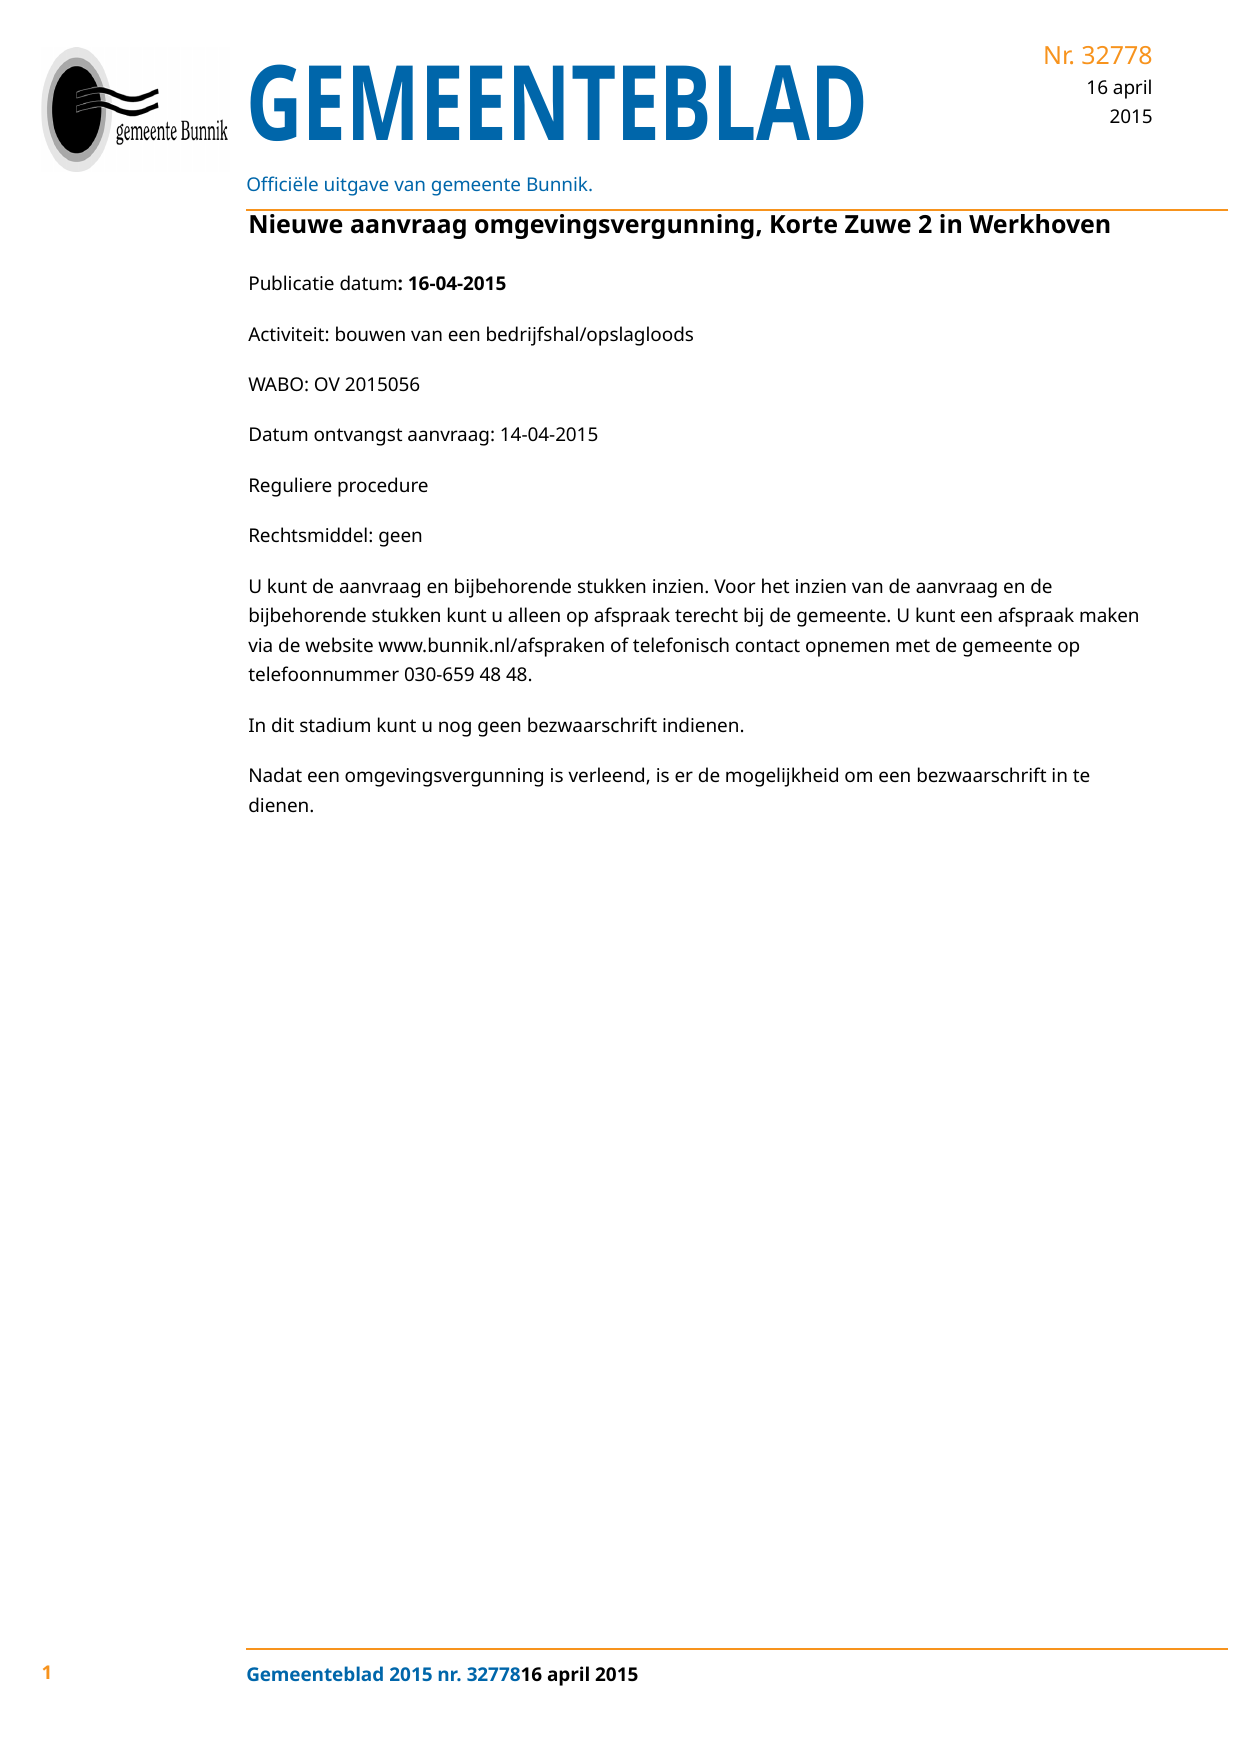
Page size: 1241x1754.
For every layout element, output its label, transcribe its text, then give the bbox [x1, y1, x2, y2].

text Nieuwe aanvraag omgevingsvergunning, Korte Zuwe 2 in Werkhoven [248, 211, 1152, 241]
text Activiteit: bouwen van een bedrijfshal/opslagloods [248, 321, 1152, 346]
text Datum ontvangst aanvraag: 14-04-2015 [248, 422, 1152, 447]
picture [41, 47, 231, 172]
text Reguliere procedure [248, 472, 1152, 498]
text In dit stadium kunt u nog geen bezwaarschrift indienen. [248, 712, 1152, 738]
text Publicatie datum: 16-04-2015 [248, 270, 1152, 296]
text Nadat een omgevingsvergunning is verleend, is er de mogelijkheid om een bezwaarschrift in te dienen. [248, 762, 1152, 818]
text Rechtsmiddel: geen [248, 522, 1152, 548]
text U kunt de aanvraag en bijbehorende stukken inzien. Voor het inzien van de aanvraag en de bijbehorende stukken kunt u alleen op afspraak terecht bij de gemeente. U kunt een afspraak maken via de website www.bunnik.nl/afspraken of telefonisch contact opnemen met de gemeente op telefoonnummer 030-659 48 48. [248, 573, 1152, 687]
text WABO: OV 2015056 [248, 371, 1152, 397]
